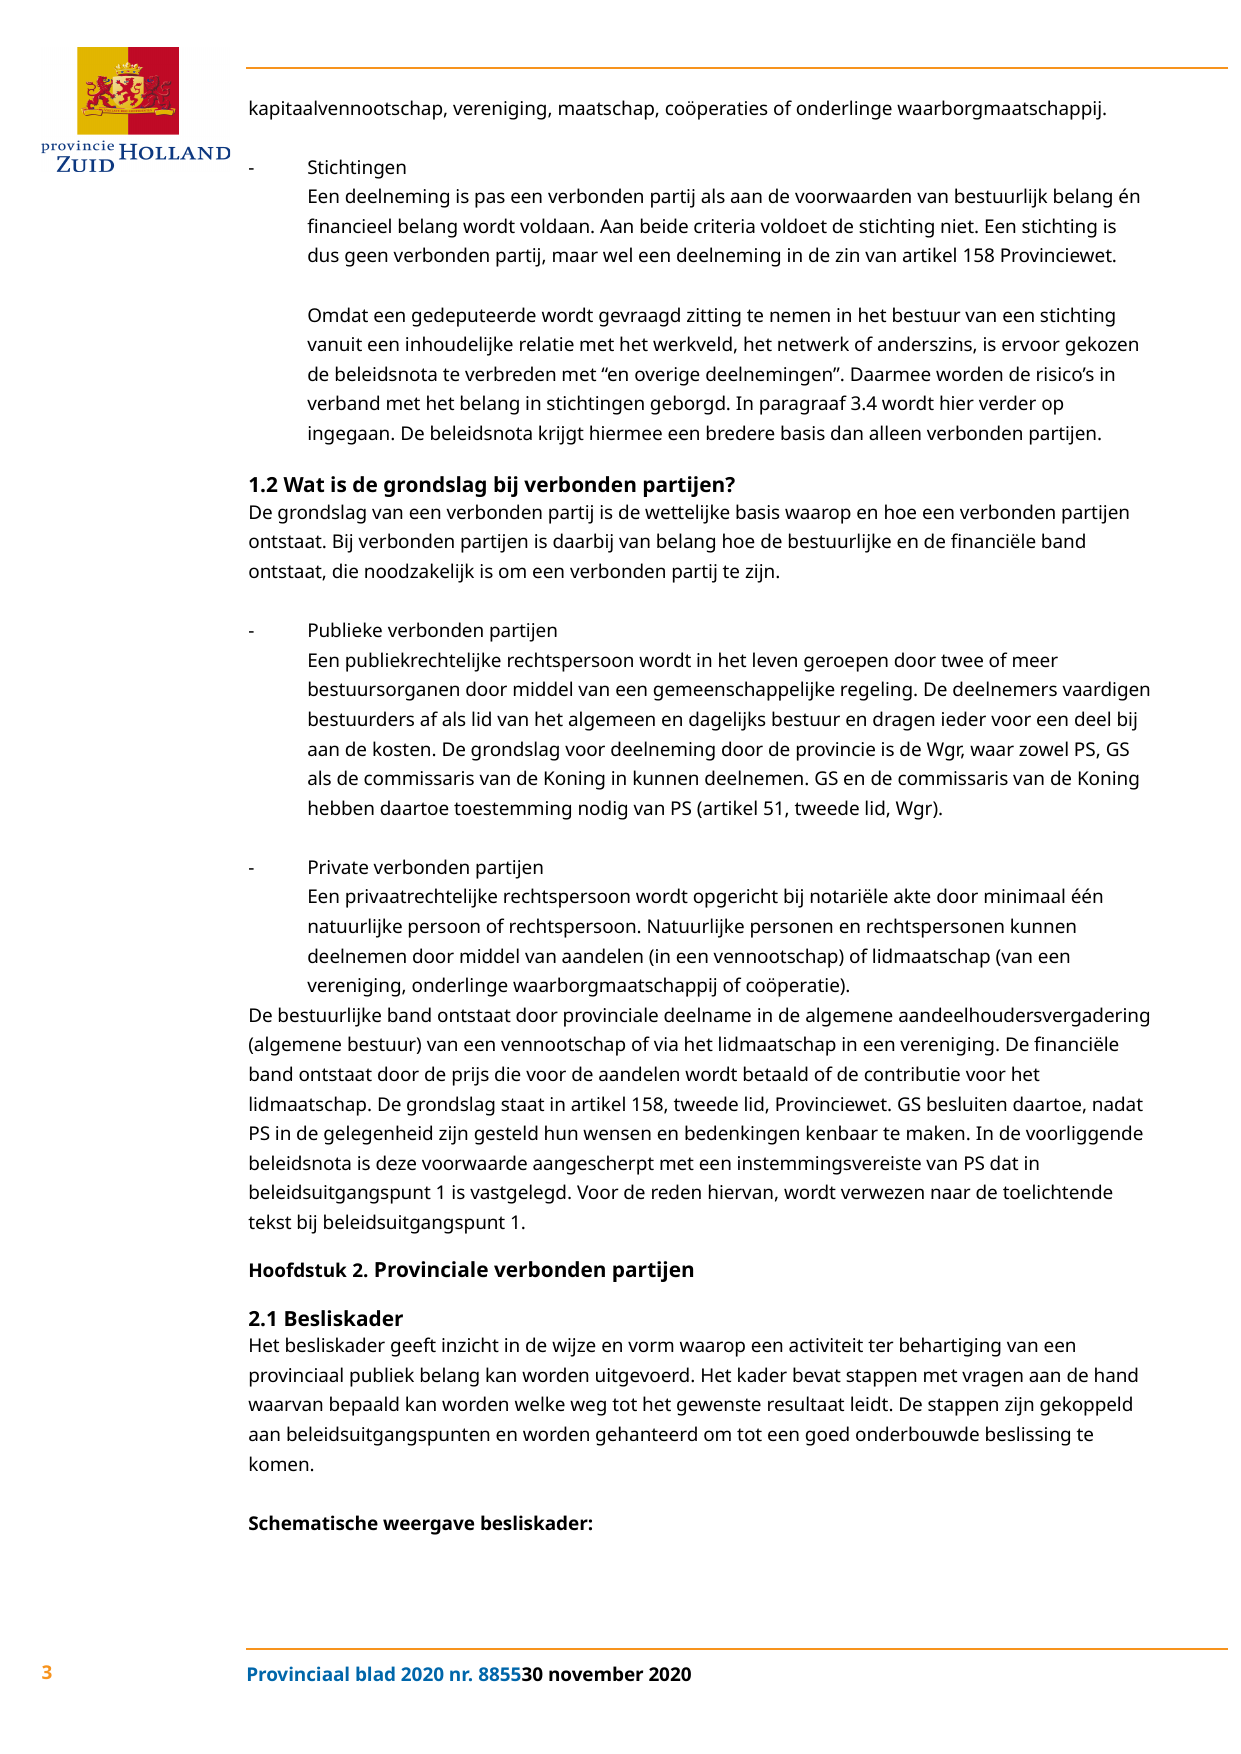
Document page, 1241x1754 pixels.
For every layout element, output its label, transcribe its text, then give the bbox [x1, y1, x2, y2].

list Een publiekrechtelijke rechtspersoon wordt in het leven geroepen door twee of meer bestuursorganen door middel van een gemeenschappelijke regeling. De deelnemers vaardigen bestuurders af als lid van het algemeen en dagelijks bestuur en dragen ieder voor een deel bij aan de kosten. De grondslag voor deelneming door de provincie is de Wgr, waar zowel PS, GS als de commissaris van de Koning in kunnen deelnemen. GS en de commissaris van de Koning hebben daartoe toestemming nodig van PS (artikel 51, tweede lid, Wgr). [248, 647, 1152, 821]
text De bestuurlijke band ontstaat door provinciale deelname in de algemene aandeelhoudersvergadering (algemene bestuur) van een vennootschap of via het lidmaatschap in een vereniging. De financiële band ontstaat door de prijs die voor de aandelen wordt betaald of de contributie voor het lidmaatschap. De grondslag staat in artikel 158, tweede lid, Provinciewet. GS besluiten daartoe, nadat PS in de gelegenheid zijn gesteld hun wensen en bedenkingen kenbaar te maken. In de voorliggende beleidsnota is deze voorwaarde aangescherpt met een instemmingsvereiste van PS dat in beleidsuitgangspunt 1 is vastgelegd. Voor de reden hiervan, wordt verwezen naar de toelichtende tekst bij beleidsuitgangspunt 1. [248, 1002, 1152, 1235]
text Hoofdstuk 2. Provinciale verbonden partijen [248, 1255, 1152, 1283]
text kapitaalvennootschap, vereniging, maatschap, coöperaties of onderlinge waarborgmaatschappij. [248, 95, 1152, 121]
text De grondslag van een verbonden partij is de wettelijke basis waarop en hoe een verbonden partijen ontstaat. Bij verbonden partijen is daarbij van belang hoe de bestuurlijke en de financiële band ontstaat, die noodzakelijk is om een verbonden partij te zijn. [248, 499, 1152, 584]
list Publieke verbonden partijen [248, 617, 1152, 643]
list Omdat een gedeputeerde wordt gevraagd zitting te nemen in het bestuur van een stichting vanuit een inhoudelijke relatie met het werkveld, het netwerk of anderszins, is ervoor gekozen de beleidsnota te verbreden met “en overige deelnemingen”. Daarmee worden de risico’s in verband met het belang in stichtingen geborgd. In paragraaf 3.4 wordt hier verder op ingegaan. De beleidsnota krijgt hiermee een bredere basis dan alleen verbonden partijen. [248, 302, 1152, 446]
text 2.1 Besliskader [248, 1304, 1152, 1332]
list Een deelneming is pas een verbonden partij als aan de voorwaarden van bestuurlijk belang én financieel belang wordt voldaan. Aan beide criteria voldoet de stichting niet. Een stichting is dus geen verbonden partij, maar wel een deelneming in de zin van artikel 158 Provinciewet. [248, 183, 1152, 268]
picture [41, 47, 231, 172]
text Schematische weergave besliskader: [248, 1510, 1152, 1536]
text 1.2 Wat is de grondslag bij verbonden partijen? [248, 471, 1152, 499]
list Een privaatrechtelijke rechtspersoon wordt opgericht bij notariële akte door minimaal één natuurlijke persoon of rechtspersoon. Natuurlijke personen en rechtspersonen kunnen deelnemen door middel van aandelen (in een vennootschap) of lidmaatschap (van een vereniging, onderlinge waarborgmaatschappij of coöperatie). [248, 884, 1152, 998]
list Stichtingen [248, 154, 1152, 180]
text Het besliskader geeft inzicht in de wijze en vorm waarop een activiteit ter behartiging van een provinciaal publiek belang kan worden uitgevoerd. Het kader bevat stappen met vragen aan de hand waarvan bepaald kan worden welke weg tot het gewenste resultaat leidt. De stappen zijn gekoppeld aan beleidsuitgangspunten en worden gehanteerd om tot een goed onderbouwde beslissing te komen. [248, 1332, 1152, 1476]
list Private verbonden partijen [248, 854, 1152, 880]
